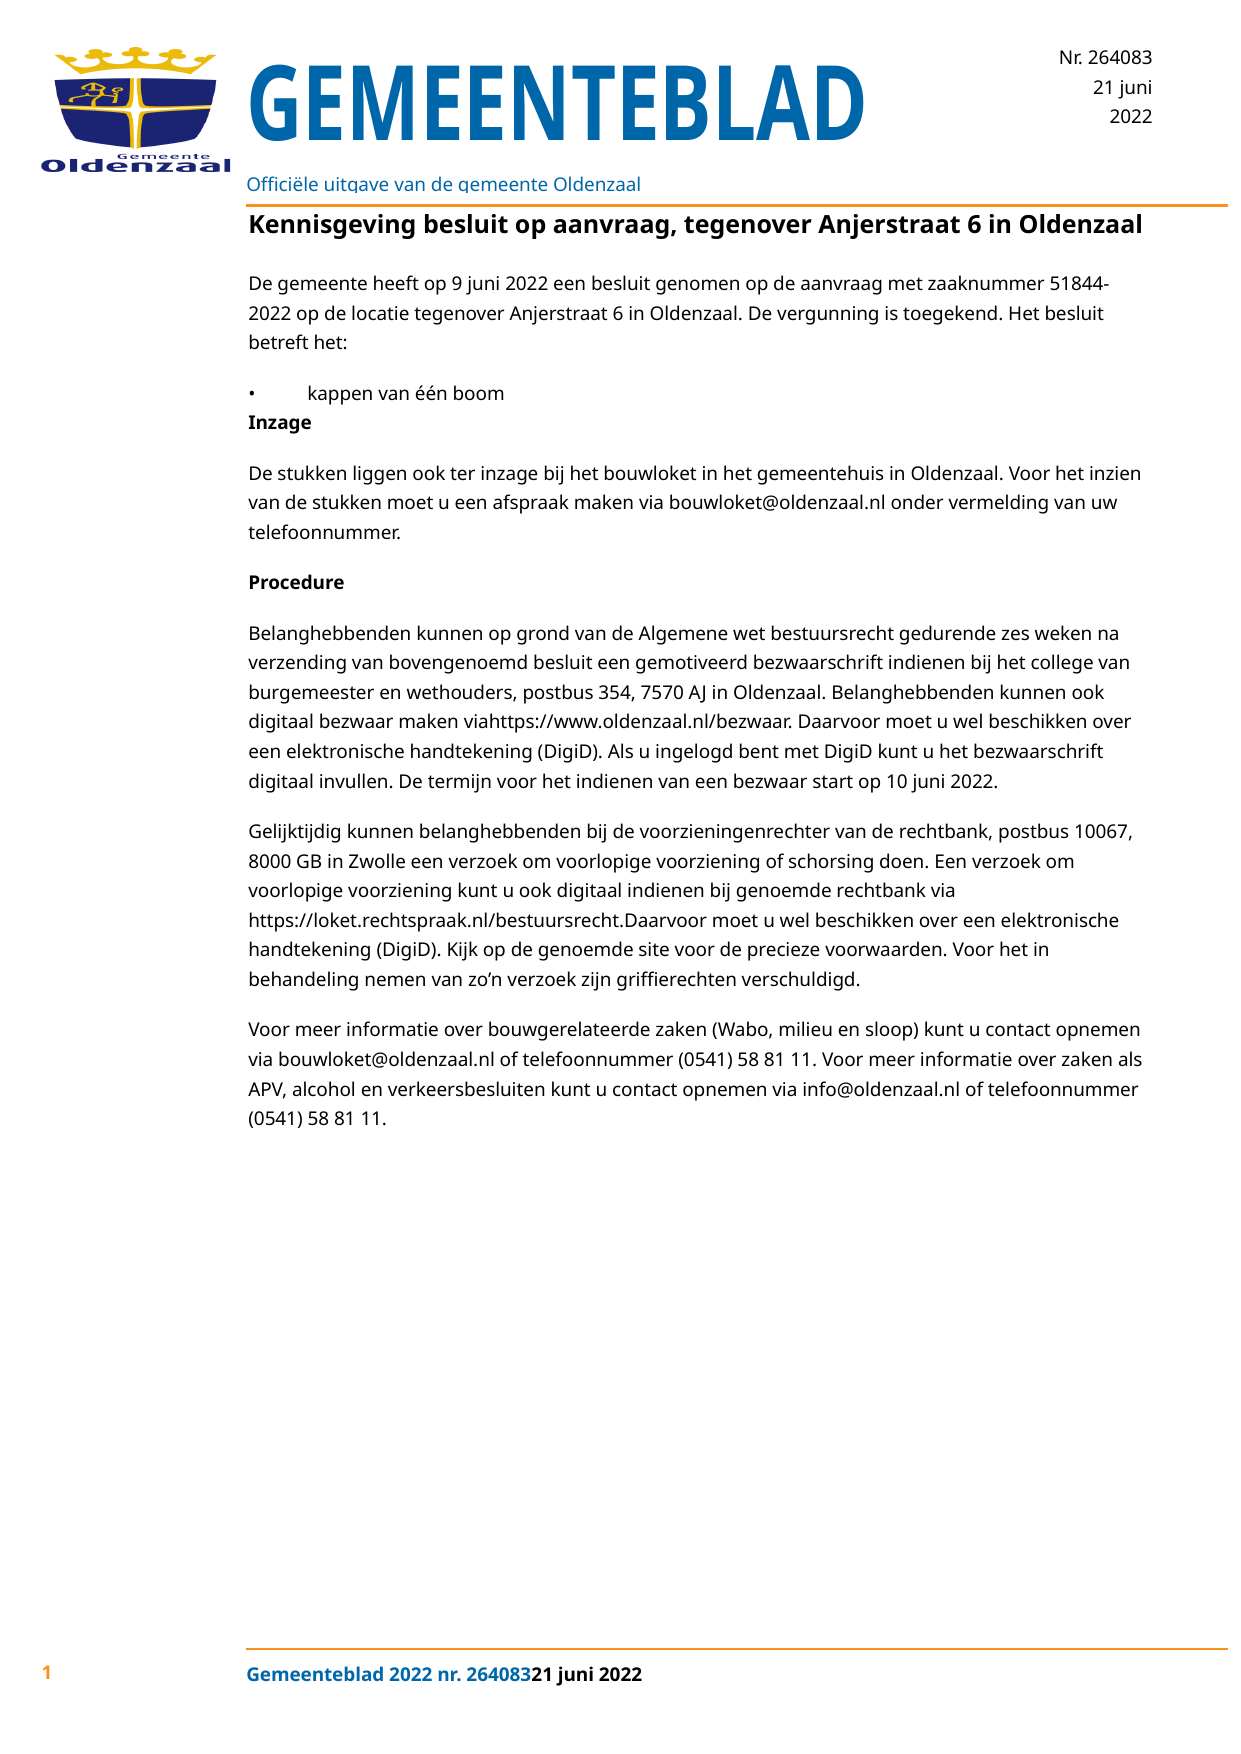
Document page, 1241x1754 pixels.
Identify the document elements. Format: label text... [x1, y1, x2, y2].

text Gelijktijdig kunnen belanghebbenden bij de voorzieningenrechter van de rechtbank, postbus 10067, 8000 GB in Zwolle een verzoek om voorlopige voorziening of schorsing doen. Een verzoek om voorlopige voorziening kunt u ook digitaal indienen bij genoemde rechtbank via https://loket.rechtspraak.nl/bestuursrecht.Daarvoor moet u wel beschikken over een elektronische handtekening (DigiD). Kijk op de genoemde site voor de precieze voorwaarden. Voor het in behandeling nemen van zo’n verzoek zijn griffierechten verschuldigd. [248, 818, 1152, 992]
text Voor meer informatie over bouwgerelateerde zaken (Wabo, milieu en sloop) kunt u contact opnemen via bouwloket@oldenzaal.nl of telefoonnummer (0541) 58 81 11. Voor meer informatie over zaken als APV, alcohol en verkeersbesluiten kunt u contact opnemen via info@oldenzaal.nl of telefoonnummer (0541) 58 81 11. [248, 1017, 1152, 1131]
text Procedure [248, 569, 1152, 595]
text De gemeente heeft op 9 juni 2022 een besluit genomen op de aanvraag met zaaknummer 51844-2022 op de locatie tegenover Anjerstraat 6 in Oldenzaal. De vergunning is toegekend. Het besluit betreft het: [248, 270, 1152, 355]
list kappen van één boom [248, 380, 1152, 406]
picture [41, 47, 231, 172]
text De stukken liggen ook ter inzage bij het bouwloket in het gemeentehuis in Oldenzaal. Voor het inzien van de stukken moet u een afspraak maken via bouwloket@oldenzaal.nl onder vermelding van uw telefoonnummer. [248, 460, 1152, 545]
text Kennisgeving besluit op aanvraag, tegenover Anjerstraat 6 in Oldenzaal [248, 207, 1152, 241]
text Inzage [248, 409, 1152, 435]
text Belanghebbenden kunnen op grond van de Algemene wet bestuursrecht gedurende zes weken na verzending van bovengenoemd besluit een gemotiveerd bezwaarschrift indienen bij het college van burgemeester en wethouders, postbus 354, 7570 AJ in Oldenzaal. Belanghebbenden kunnen ook digitaal bezwaar maken viahttps://www.oldenzaal.nl/bezwaar. Daarvoor moet u wel beschikken over een elektronische handtekening (DigiD). Als u ingelogd bent met DigiD kunt u het bezwaarschrift digitaal invullen. De termijn voor het indienen van een bezwaar start op 10 juni 2022. [248, 620, 1152, 793]
